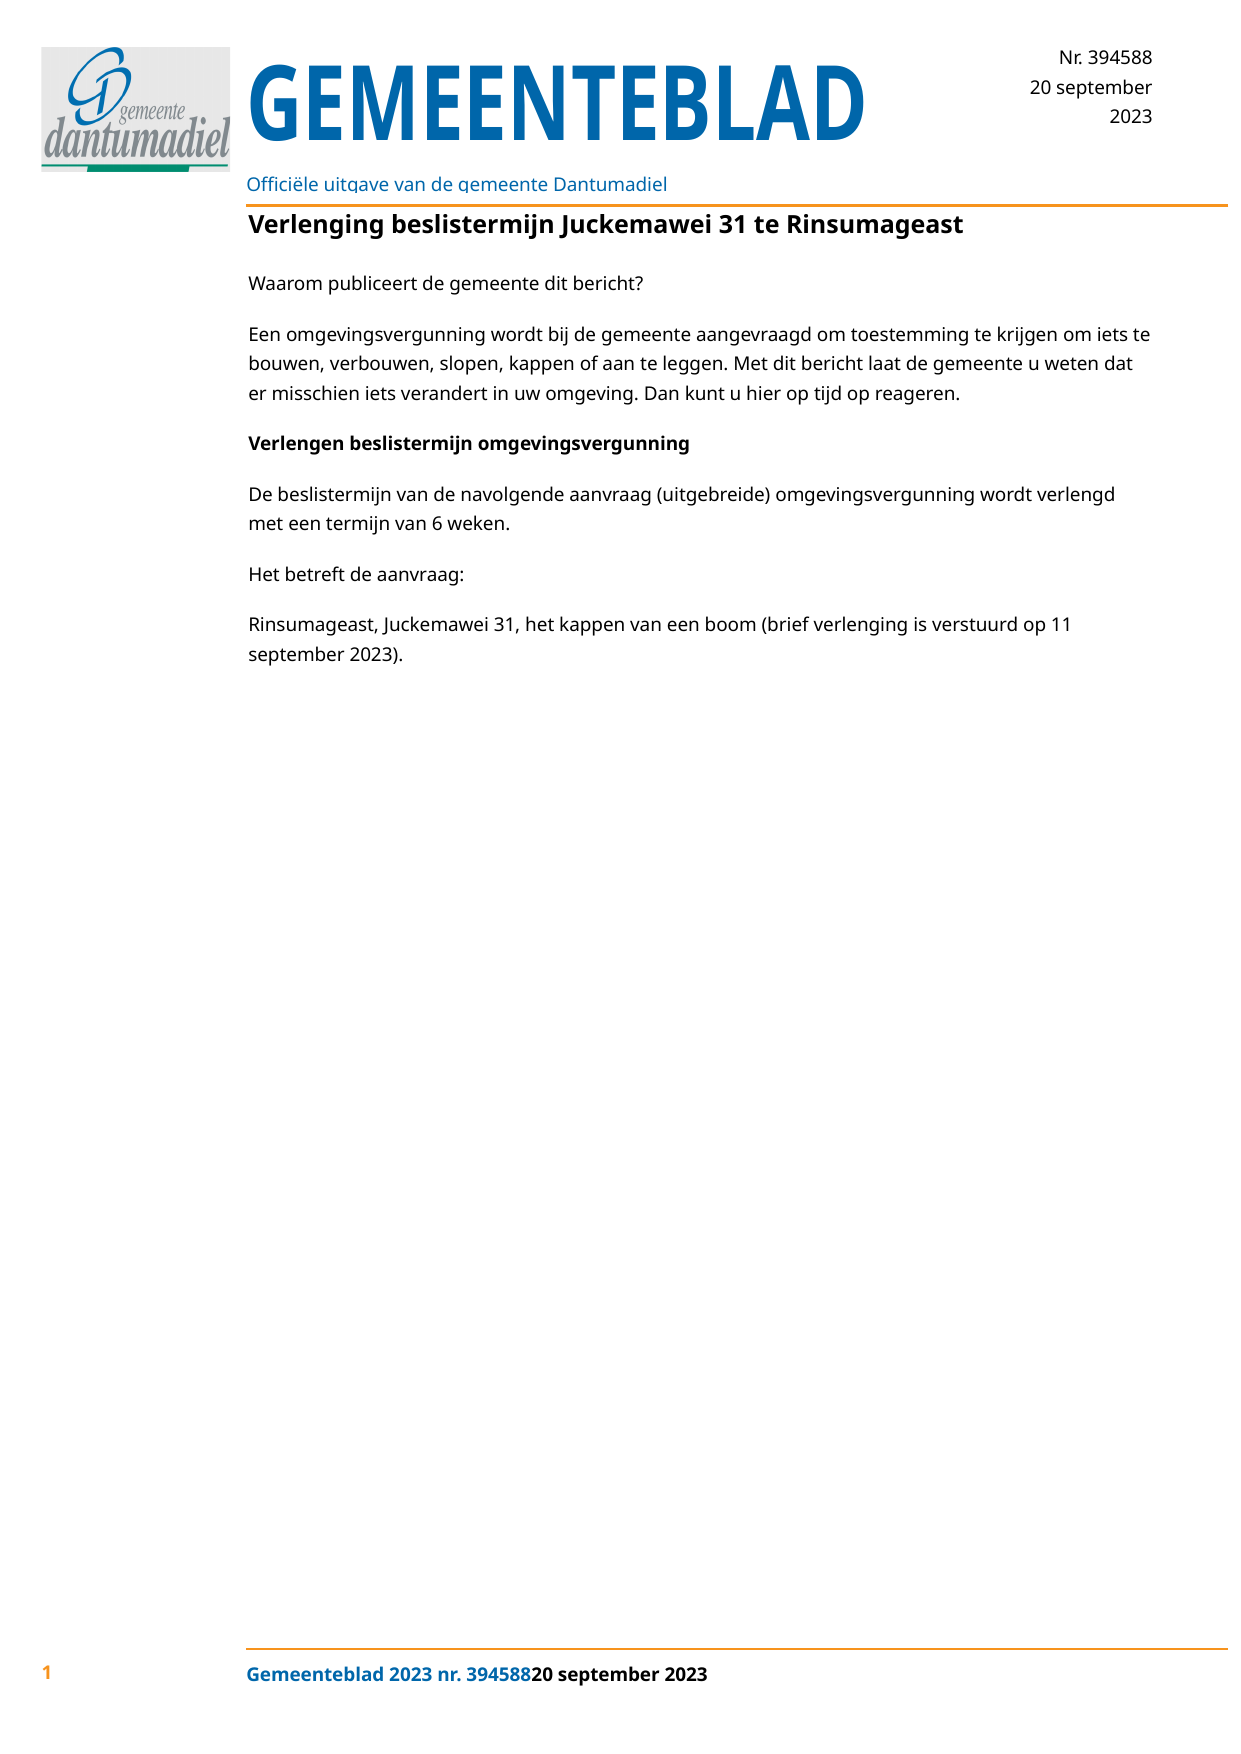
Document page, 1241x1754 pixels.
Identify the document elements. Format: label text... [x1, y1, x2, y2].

text Verlengen beslistermijn omgevingsvergunning [248, 430, 1152, 456]
picture [41, 47, 231, 172]
text Rinsumageast, Juckemawei 31, het kappen van een boom (brief verlenging is verstuurd op 11 september 2023). [248, 611, 1152, 666]
text Verlenging beslistermijn Juckemawei 31 te Rinsumageast [248, 207, 1152, 241]
text Waarom publiceert de gemeente dit bericht? [248, 270, 1152, 296]
text De beslistermijn van de navolgende aanvraag (uitgebreide) omgevingsvergunning wordt verlengd met een termijn van 6 weken. [248, 481, 1152, 536]
text Een omgevingsvergunning wordt bij de gemeente aangevraagd om toestemming te krijgen om iets te bouwen, verbouwen, slopen, kappen of aan te leggen. Met dit bericht laat de gemeente u weten dat er misschien iets verandert in uw omgeving. Dan kunt u hier op tijd op reageren. [248, 321, 1152, 406]
text Het betreft de aanvraag: [248, 561, 1152, 586]
